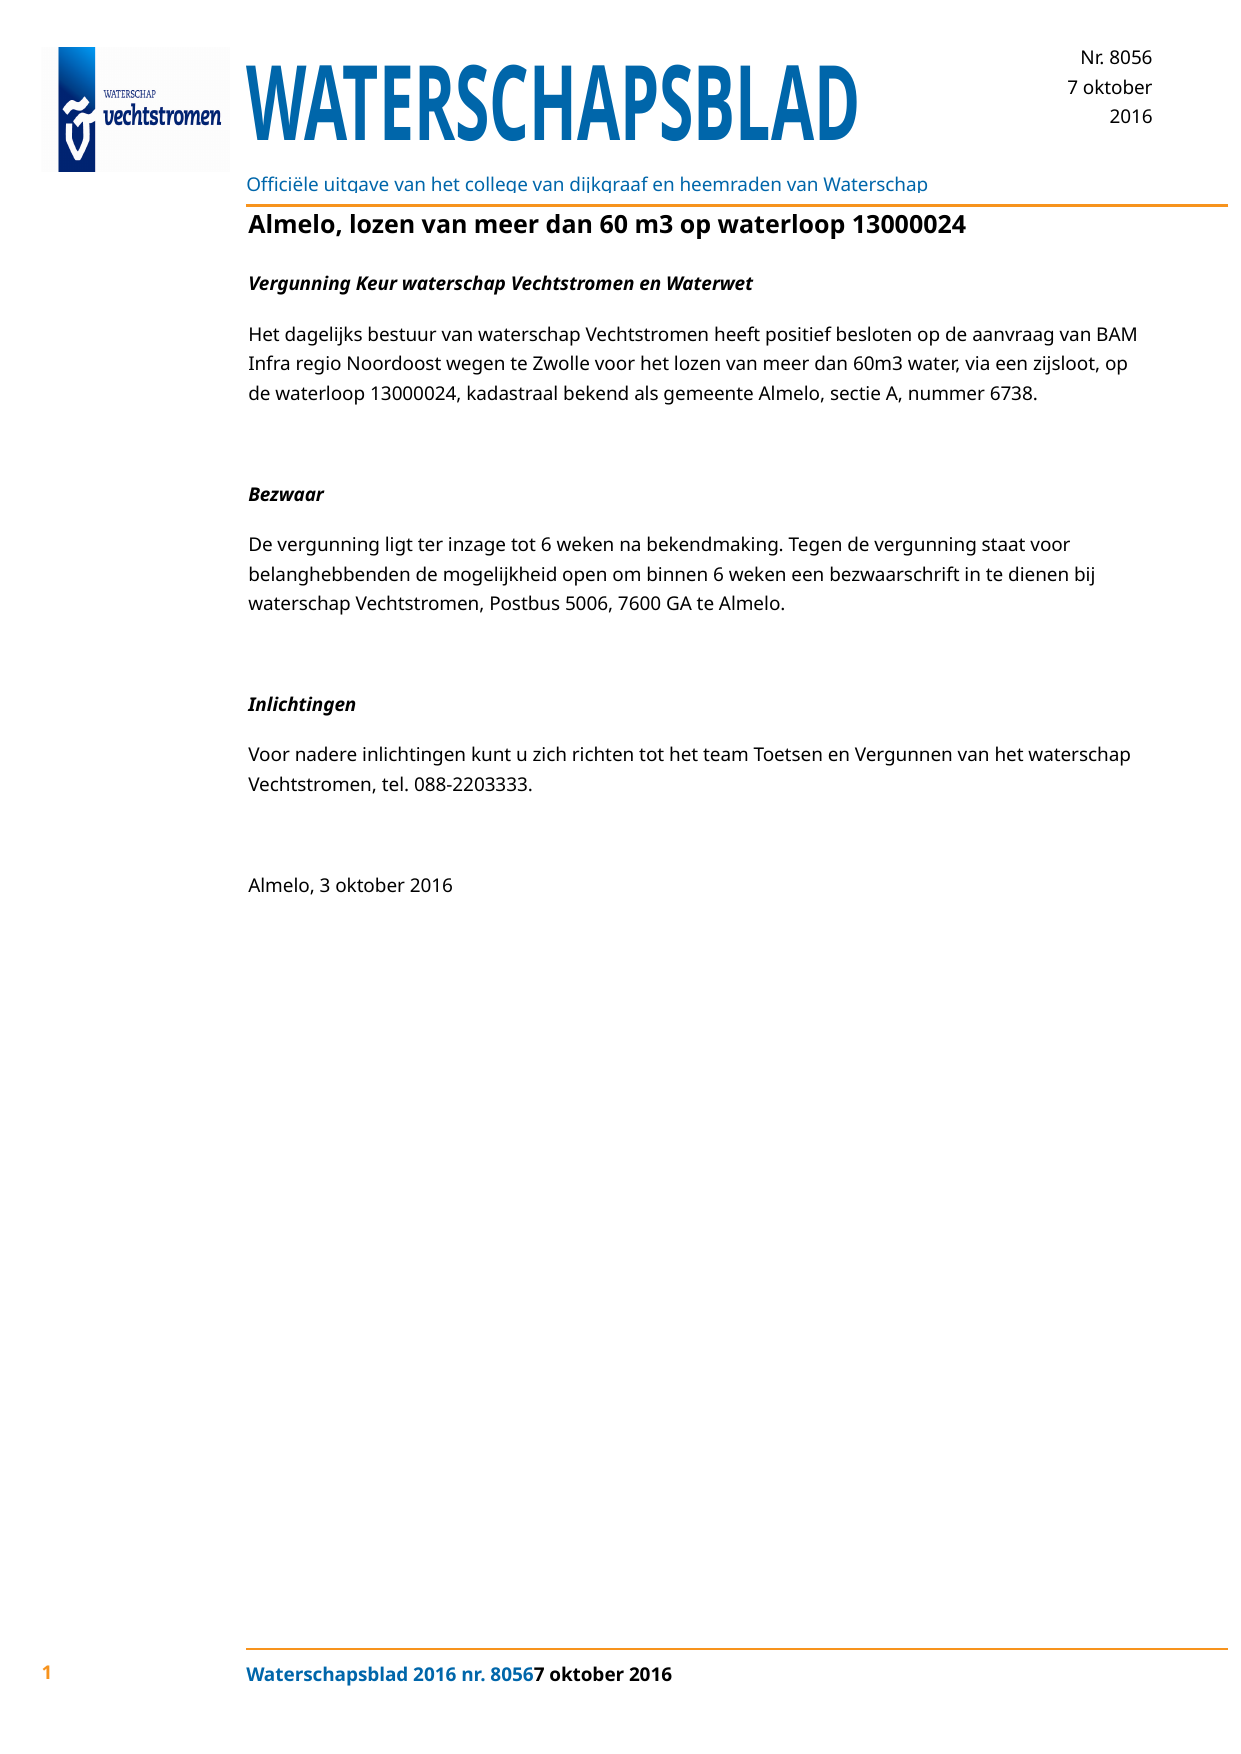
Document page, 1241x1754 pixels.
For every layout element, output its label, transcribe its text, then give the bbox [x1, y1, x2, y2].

text Inlichtingen [248, 691, 1152, 717]
text Almelo, lozen van meer dan 60 m3 op waterloop 13000024 [248, 207, 1152, 241]
text Voor nadere inlichtingen kunt u zich richten tot het team Toetsen en Vergunnen van het waterschap Vechtstromen, tel. 088-2203333. [248, 742, 1152, 797]
text Bezwaar [248, 481, 1152, 506]
text De vergunning ligt ter inzage tot 6 weken na bekendmaking. Tegen de vergunning staat voor belanghebbenden de mogelijkheid open om binnen 6 weken een bezwaarschrift in te dienen bij waterschap Vechtstromen, Postbus 5006, 7600 GA te Almelo. [248, 531, 1152, 616]
picture [41, 47, 231, 172]
text Vergunning Keur waterschap Vechtstromen en Waterwet [248, 270, 1152, 296]
text Almelo, 3 oktober 2016 [248, 872, 1152, 898]
text Het dagelijks bestuur van waterschap Vechtstromen heeft positief besloten op de aanvraag van BAM Infra regio Noordoost wegen te Zwolle voor het lozen van meer dan 60m3 water, via een zijsloot, op de waterloop 13000024, kadastraal bekend als gemeente Almelo, sectie A, nummer 6738. [248, 321, 1152, 406]
